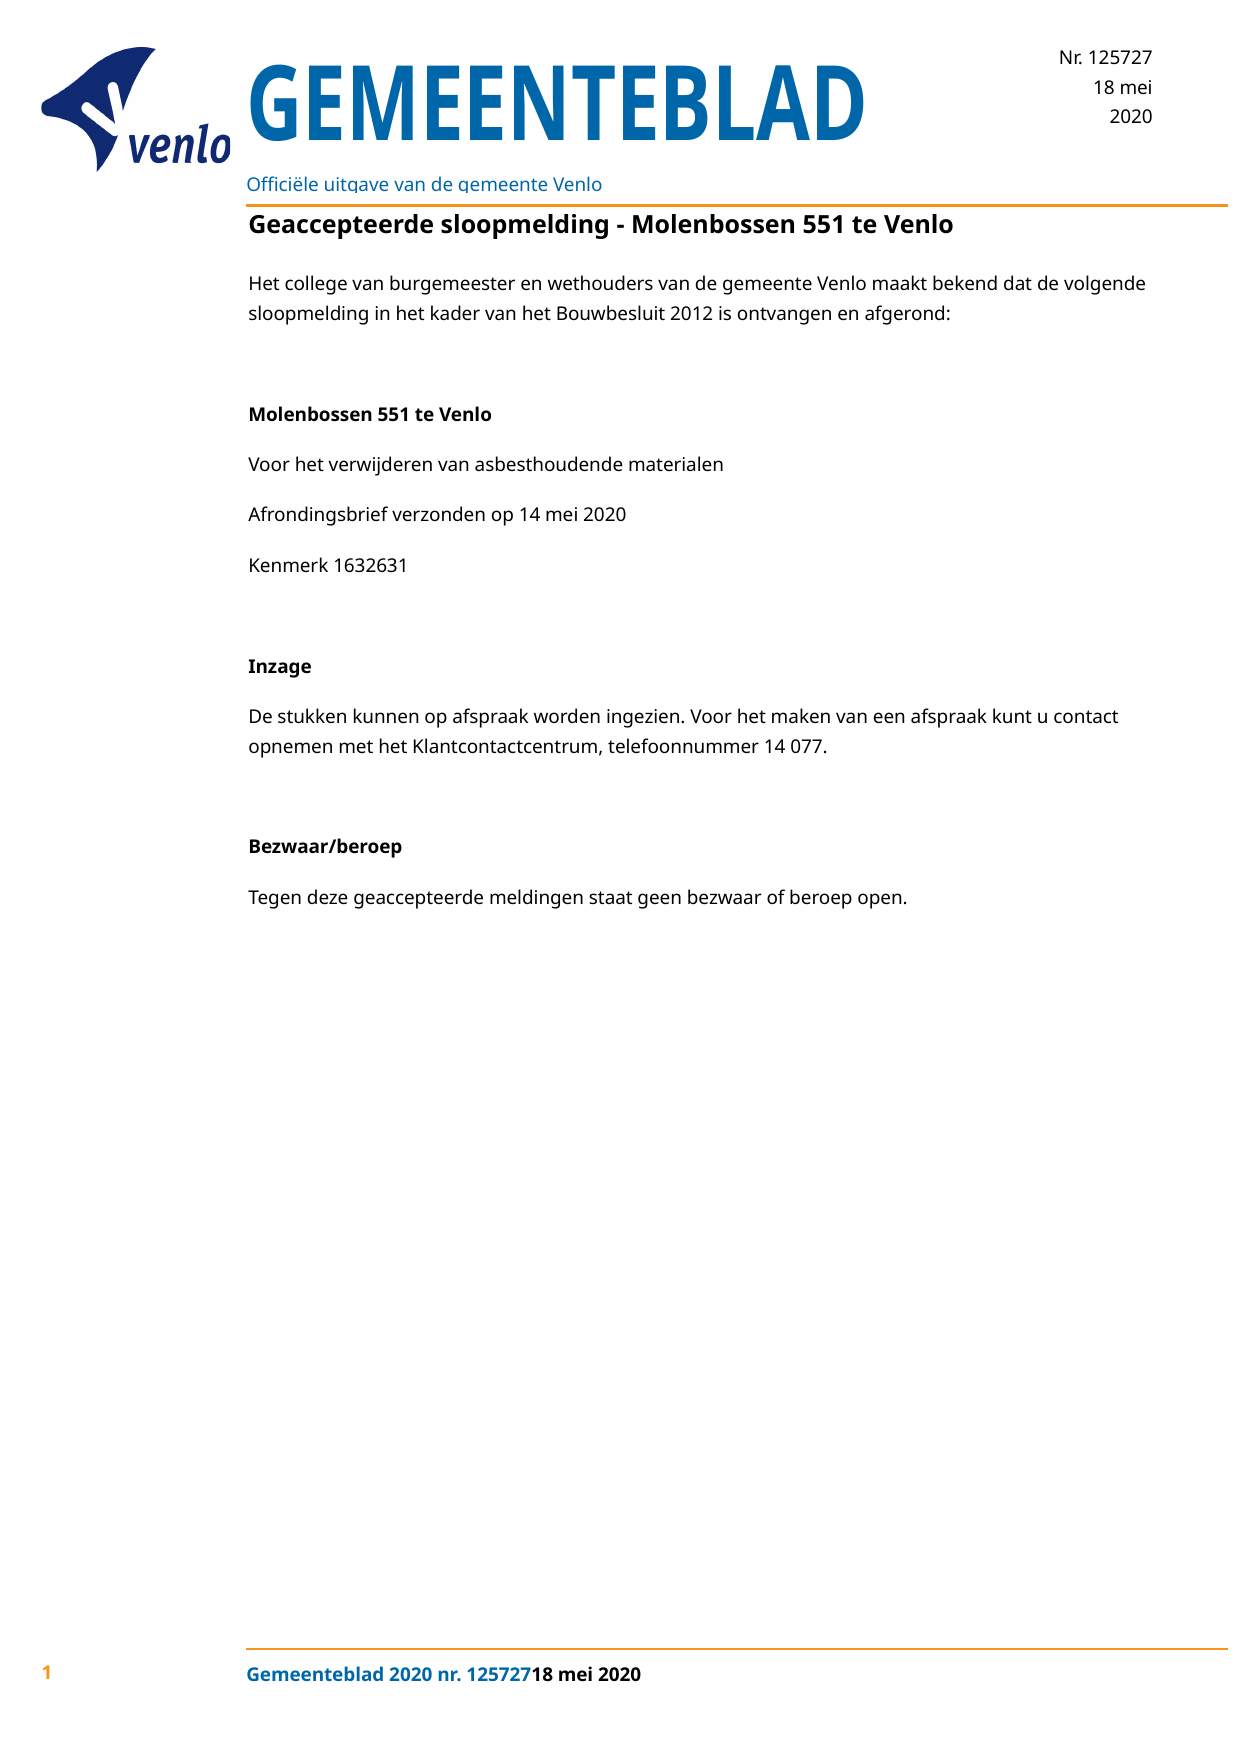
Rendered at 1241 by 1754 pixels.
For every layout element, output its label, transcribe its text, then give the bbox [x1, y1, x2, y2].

text Het college van burgemeester en wethouders van de gemeente Venlo maakt bekend dat de volgende sloopmelding in het kader van het Bouwbesluit 2012 is ontvangen en afgerond: [248, 270, 1152, 326]
picture [41, 47, 231, 172]
text Bezwaar/beroep [248, 834, 1152, 859]
text Molenbossen 551 te Venlo [248, 401, 1152, 426]
text Tegen deze geaccepteerde meldingen staat geen bezwaar of beroep open. [248, 884, 1152, 910]
text Voor het verwijderen van asbesthoudende materialen [248, 451, 1152, 477]
text Afrondingsbrief verzonden op 14 mei 2020 [248, 502, 1152, 527]
text Inzage [248, 653, 1152, 678]
text De stukken kunnen op afspraak worden ingezien. Voor het maken van een afspraak kunt u contact opnemen met het Klantcontactcentrum, telefoonnummer 14 077. [248, 703, 1152, 758]
text Geaccepteerde sloopmelding - Molenbossen 551 te Venlo [248, 207, 1152, 241]
text Kenmerk 1632631 [248, 552, 1152, 578]
